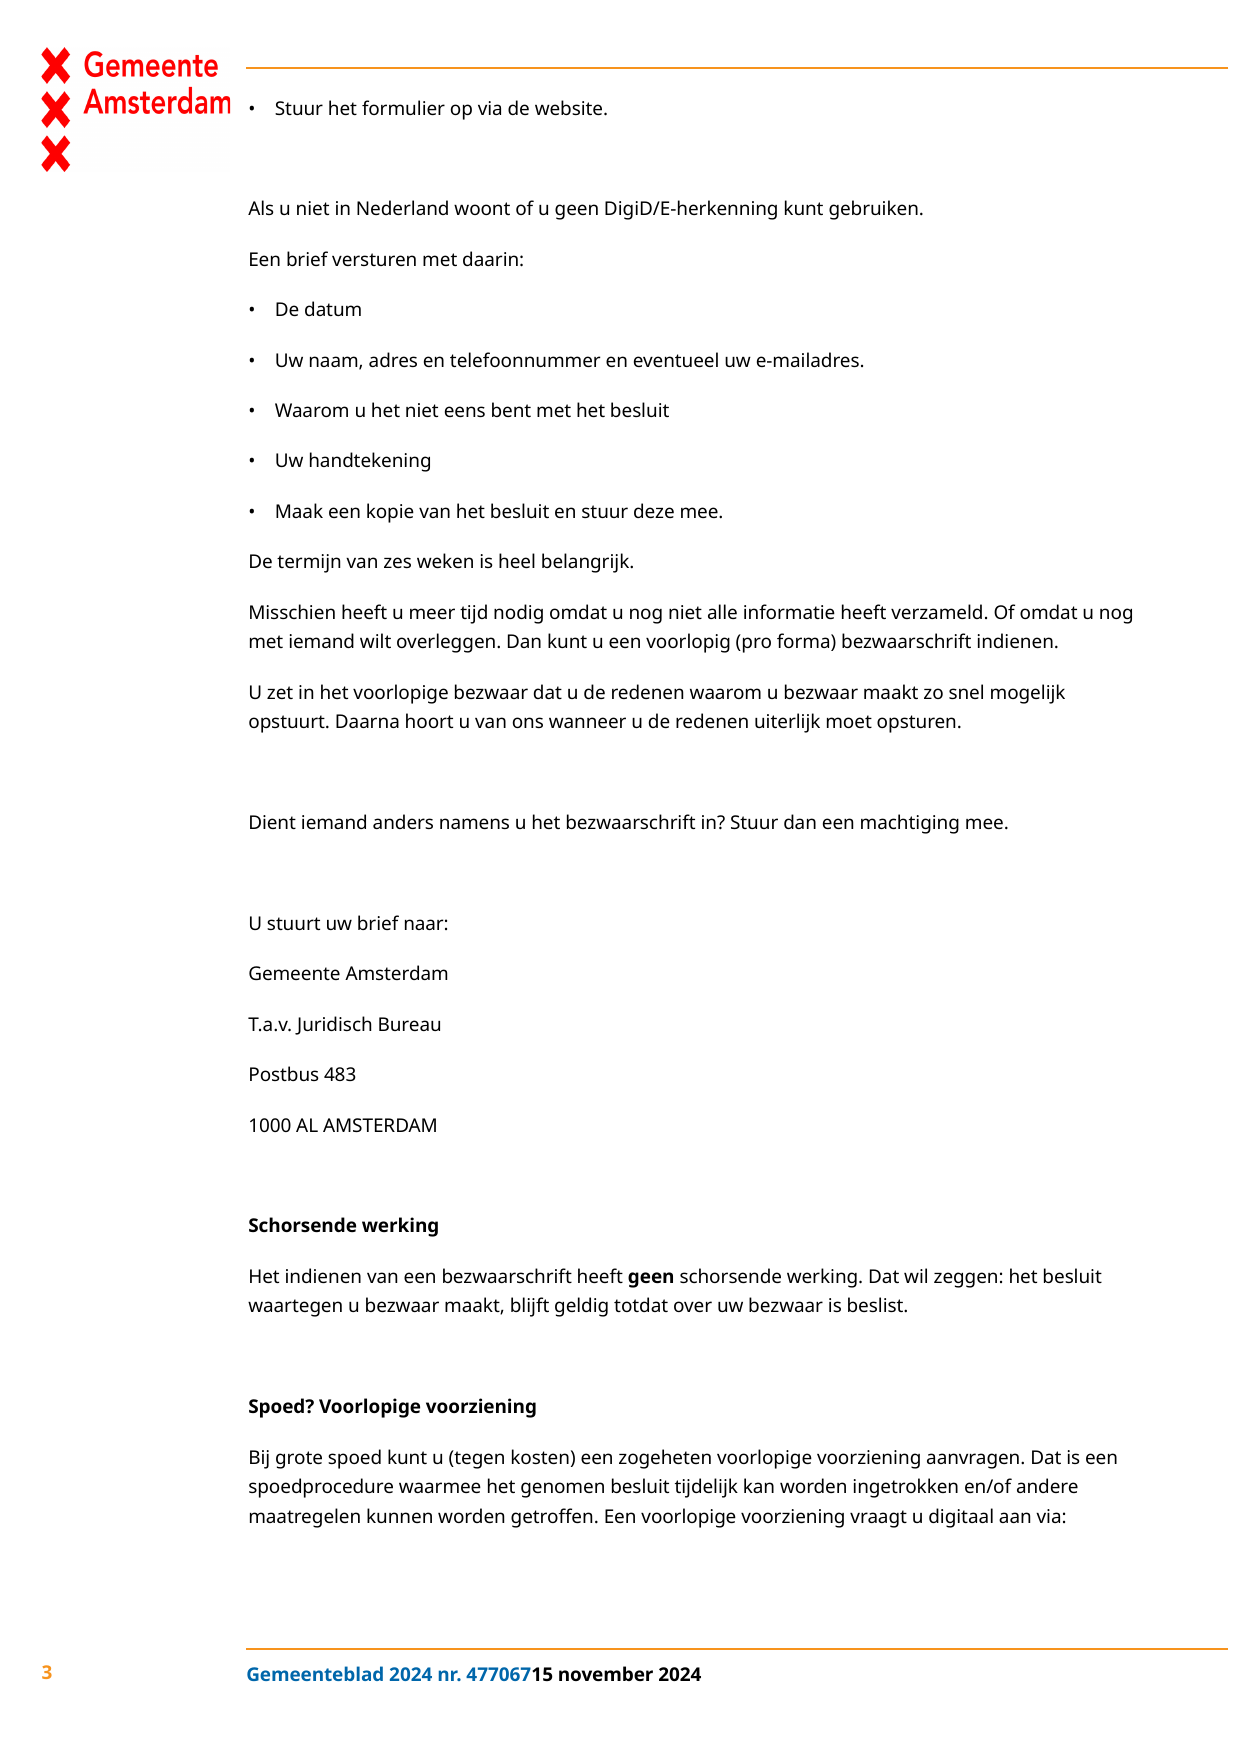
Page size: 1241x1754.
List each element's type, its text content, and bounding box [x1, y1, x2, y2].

text Als u niet in Nederland woont of u geen DigiD/E-herkenning kunt gebruiken. [248, 196, 1152, 221]
text Het indienen van een bezwaarschrift heeft geen schorsende werking. Dat wil zeggen: het besluit waartegen u bezwaar maakt, blijft geldig totdat over uw bezwaar is beslist. [248, 1263, 1152, 1318]
text • Uw naam, adres en telefoonnummer en eventueel uw e-mailadres. [248, 347, 1152, 373]
text Gemeente Amsterdam [248, 961, 1152, 986]
text • Uw handtekening [248, 448, 1152, 473]
text De termijn van zes weken is heel belangrijk. [248, 548, 1152, 574]
text • Maak een kopie van het besluit en stuur deze mee. [248, 498, 1152, 524]
text Misschien heeft u meer tijd nodig omdat u nog niet alle informatie heeft verzameld. Of omdat u nog met iemand wilt overleggen. Dan kunt u een voorlopig (pro forma) bezwaarschrift indienen. [248, 599, 1152, 654]
text 1000 AL AMSTERDAM [248, 1112, 1152, 1138]
text • Stuur het formulier op via de website. [248, 95, 1152, 121]
text U zet in het voorlopige bezwaar dat u de redenen waarom u bezwaar maakt zo snel mogelijk opstuurt. Daarna hoort u van ons wanneer u de redenen uiterlijk moet opsturen. [248, 679, 1152, 734]
text U stuurt uw brief naar: [248, 910, 1152, 936]
text Bij grote spoed kunt u (tegen kosten) een zogeheten voorlopige voorziening aanvragen. Dat is een spoedprocedure waarmee het genomen besluit tijdelijk kan worden ingetrokken en/of andere maatregelen kunnen worden getroffen. Een voorlopige voorziening vraagt u digitaal aan via: [248, 1444, 1152, 1529]
text Een brief versturen met daarin: [248, 246, 1152, 272]
picture [41, 47, 231, 172]
text Spoed? Voorlopige voorziening [248, 1393, 1152, 1419]
text • De datum [248, 296, 1152, 322]
text Dient iemand anders namens u het bezwaarschrift in? Stuur dan een machtiging mee. [248, 809, 1152, 835]
text • Waarom u het niet eens bent met het besluit [248, 397, 1152, 423]
text T.a.v. Juridisch Bureau [248, 1011, 1152, 1037]
text Schorsende werking [248, 1213, 1152, 1238]
text Postbus 483 [248, 1061, 1152, 1087]
